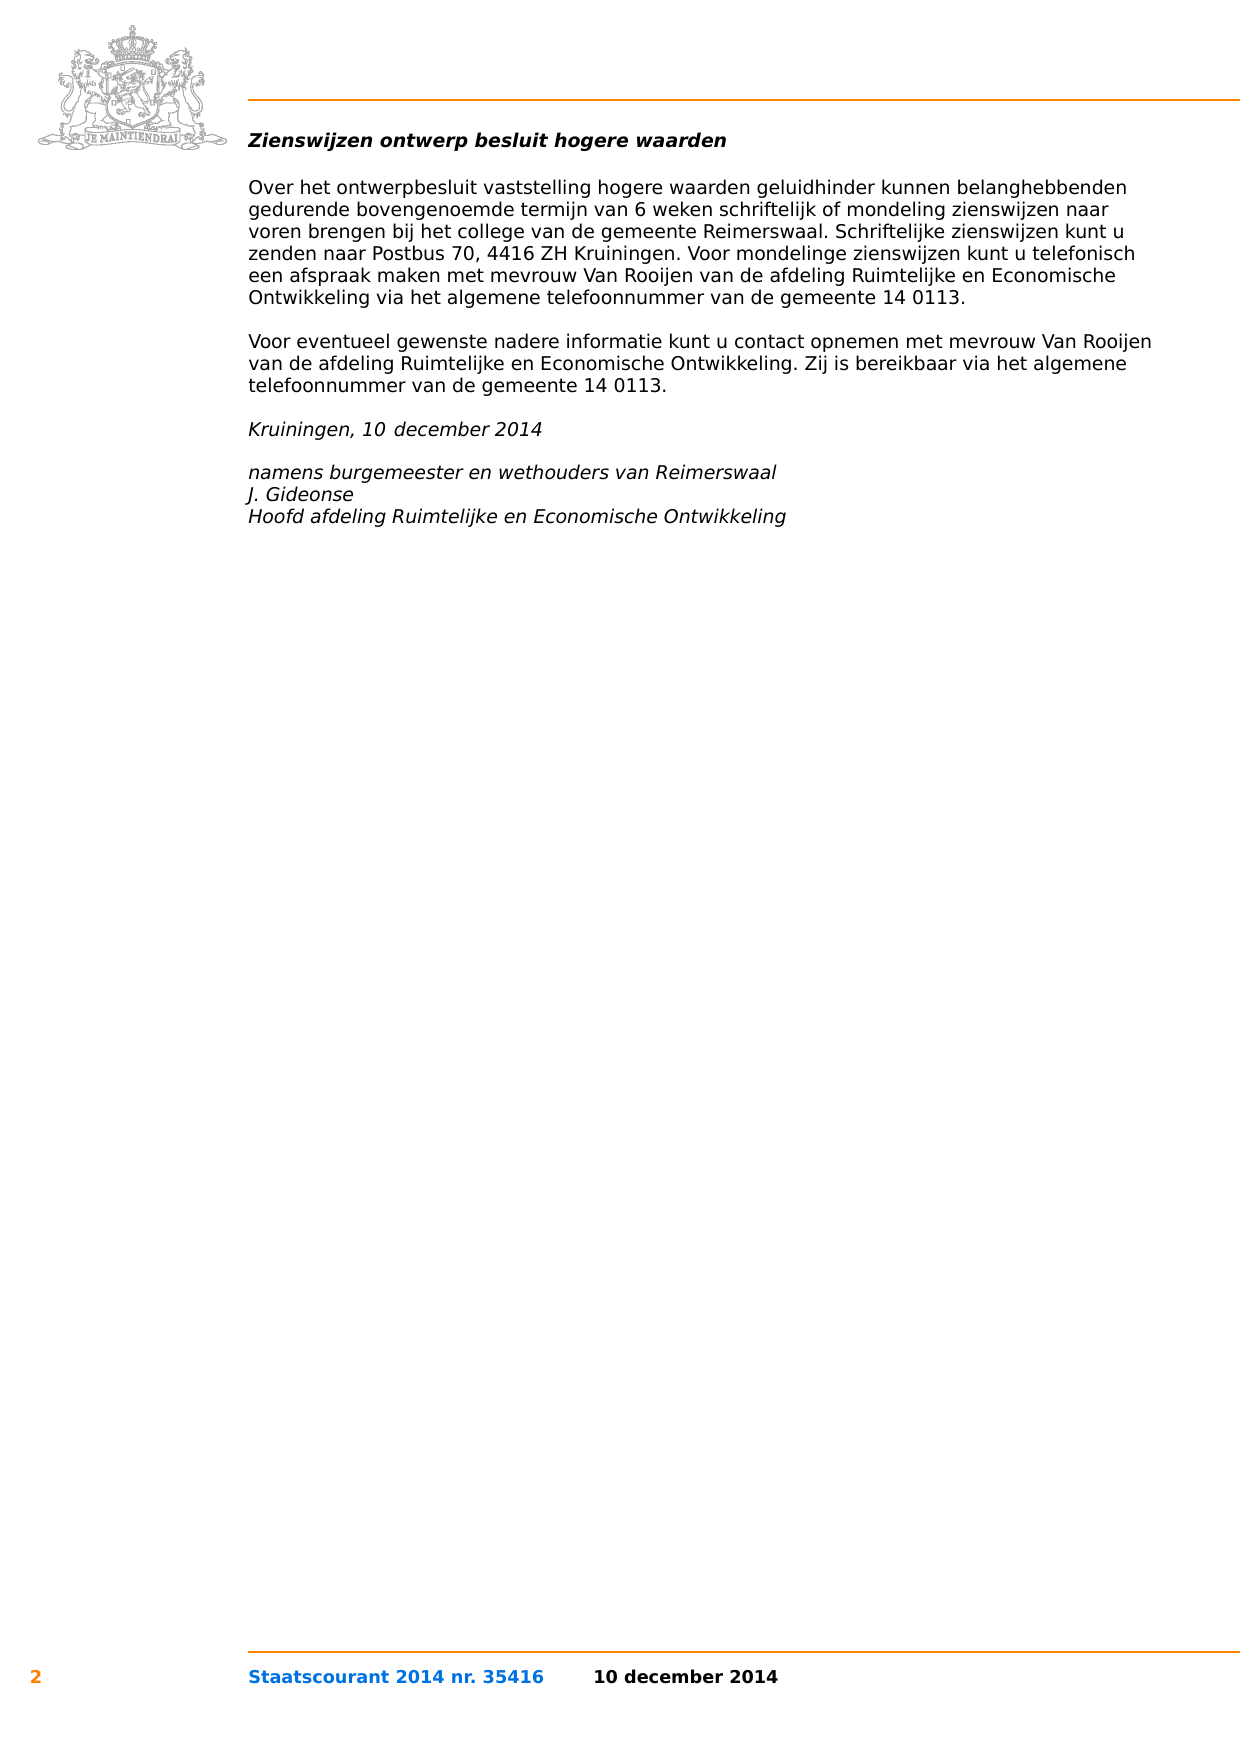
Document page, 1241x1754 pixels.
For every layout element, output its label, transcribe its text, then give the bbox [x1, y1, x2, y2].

text Voor eventueel gewenste nadere informatie kunt u contact opnemen met mevrouw Van Rooijen van de afdeling Ruimtelijke en Economische Ontwikkeling. Zij is bereikbaar via het algemene telefoonnummer van de gemeente 14 0113. [248, 331, 1163, 397]
text Kruiningen, 10 december 2014 [248, 418, 1163, 440]
text namens burgemeester en wethouders van Reimerswaal J. Gideonse Hoofd afdeling Ruimtelijke en Economische Ontwikkeling [248, 462, 1163, 528]
text Over het ontwerpbesluit vaststelling hogere waarden geluidhinder kunnen belanghebbenden gedurende bovengenoemde termijn van 6 weken schriftelijk of mondeling zienswijzen naar voren brengen bij het college van de gemeente Reimerswaal. Schriftelijke zienswijzen kunt u zenden naar Postbus 70, 4416 ZH Kruiningen. Voor mondelinge zienswijzen kunt u telefonisch een afspraak maken met mevrouw Van Rooijen van de afdeling Ruimtelijke en Economische Ontwikkeling via het algemene telefoonnummer van de gemeente 14 0113. [248, 177, 1163, 309]
picture [38, 25, 227, 150]
subtitle Zienswijzen ontwerp besluit hogere waarden [248, 130, 1163, 152]
